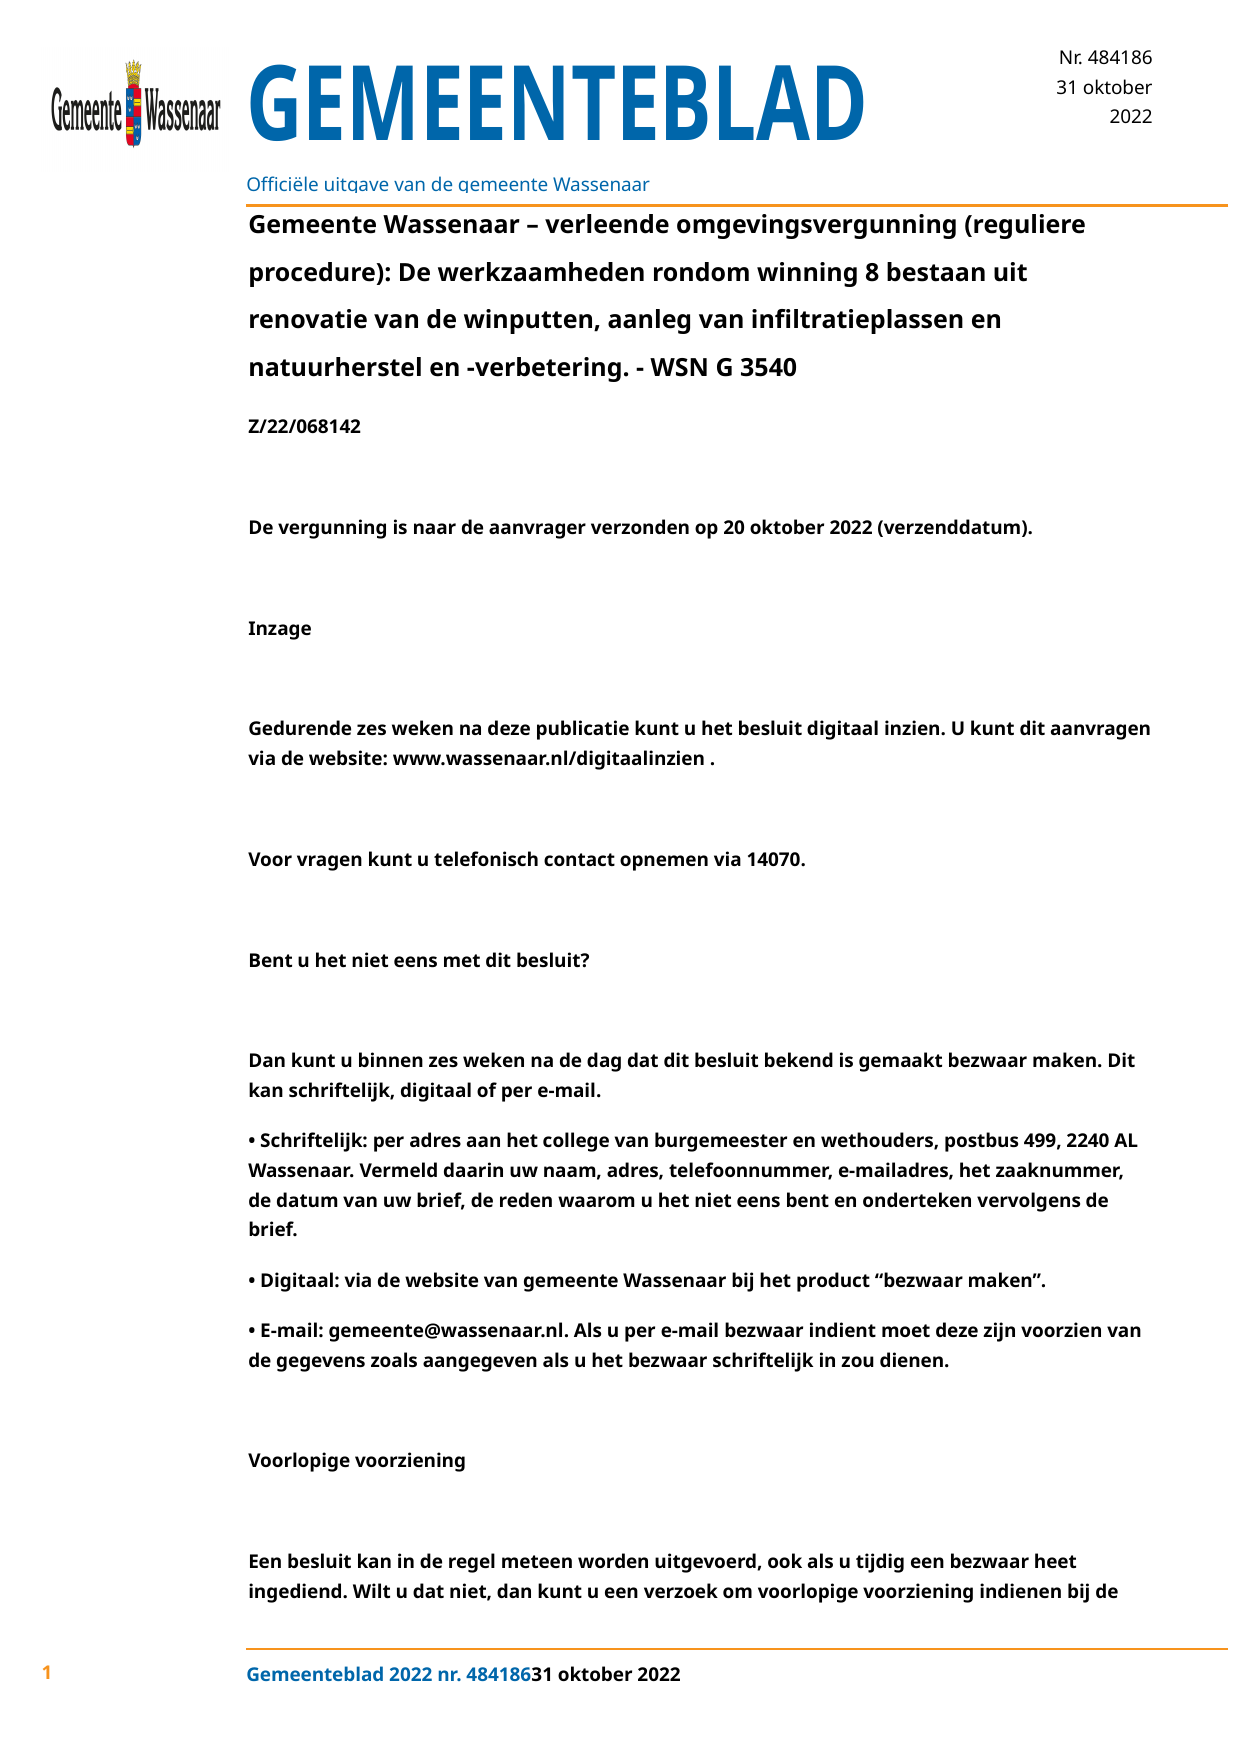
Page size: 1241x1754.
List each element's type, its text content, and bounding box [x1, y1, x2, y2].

text Bent u het niet eens met dit besluit? [248, 947, 1152, 973]
text Inzage [248, 615, 1152, 641]
picture [41, 47, 231, 172]
text Gemeente Wassenaar – verleende omgevingsvergunning (reguliere procedure): De werkzaamheden rondom winning 8 bestaan uit renovatie van de winputten, aanleg van infiltratieplassen en natuurherstel en -verbetering. - WSN G 3540 [248, 207, 1152, 384]
text Dan kunt u binnen zes weken na de dag dat dit besluit bekend is gemaakt bezwaar maken. Dit kan schriftelijk, digitaal of per e-mail. [248, 1048, 1152, 1103]
text De vergunning is naar de aanvrager verzonden op 20 oktober 2022 (verzenddatum). [248, 514, 1152, 540]
text • Digitaal: via de website van gemeente Wassenaar bij het product “bezwaar maken”. [248, 1267, 1152, 1293]
text Z/22/068142 [248, 413, 1152, 439]
text • Schriftelijk: per adres aan het college van burgemeester en wethouders, postbus 499, 2240 AL Wassenaar. Vermeld daarin uw naam, adres, telefoonnummer, e-mailadres, het zaaknummer, de datum van uw brief, de reden waarom u het niet eens bent en onderteken vervolgens de brief. [248, 1128, 1152, 1242]
text Een besluit kan in de regel meteen worden uitgevoerd, ook als u tijdig een bezwaar heet ingediend. Wilt u dat niet, dan kunt u een verzoek om voorlopige voorziening indienen bij de [248, 1548, 1152, 1604]
text Voor vragen kunt u telefonisch contact opnemen via 14070. [248, 846, 1152, 872]
text • E-mail: gemeente@wassenaar.nl. Als u per e-mail bezwaar indient moet deze zijn voorzien van de gegevens zoals aangegeven als u het bezwaar schriftelijk in zou dienen. [248, 1317, 1152, 1373]
text Voorlopige voorziening [248, 1448, 1152, 1473]
text Gedurende zes weken na deze publicatie kunt u het besluit digitaal inzien. U kunt dit aanvragen via de website: www.wassenaar.nl/digitaalinzien . [248, 716, 1152, 771]
